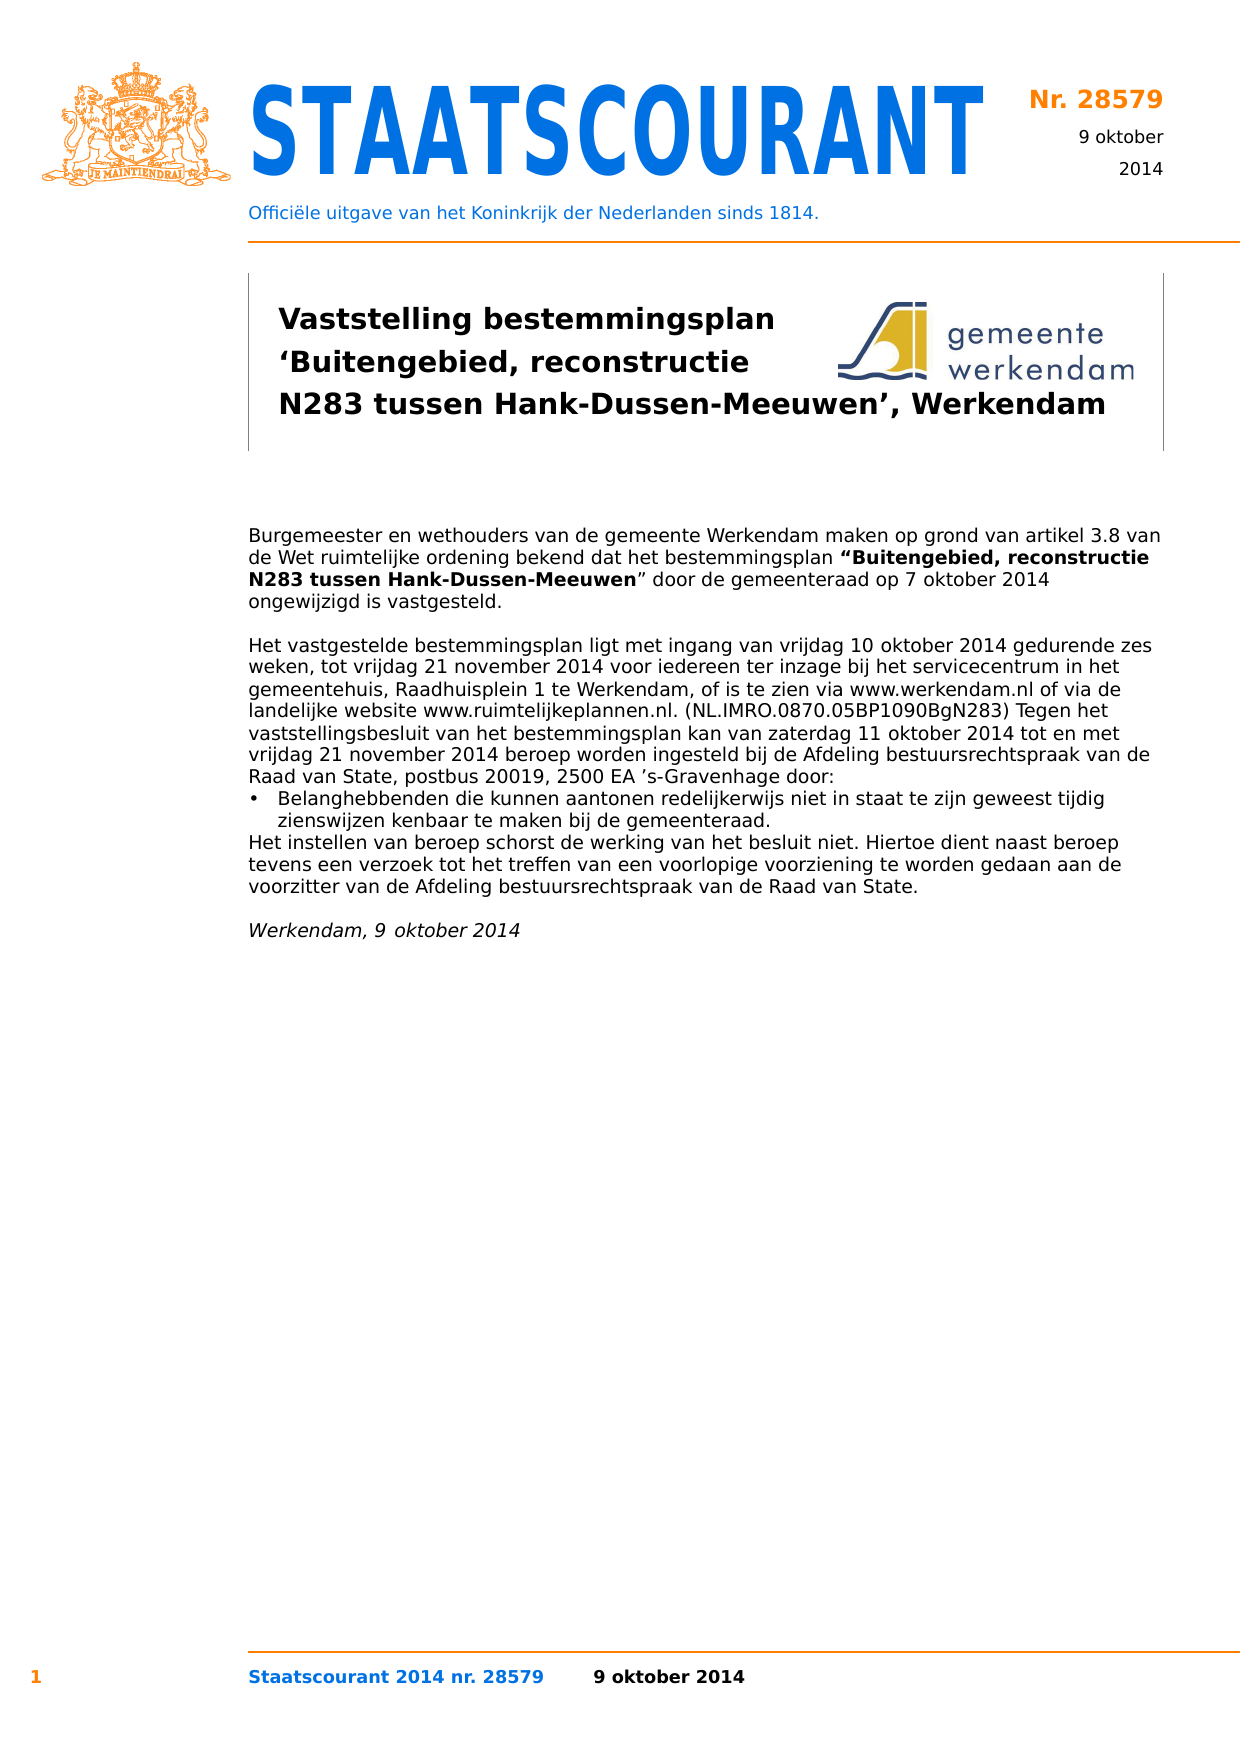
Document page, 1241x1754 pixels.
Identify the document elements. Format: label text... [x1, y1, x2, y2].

text Werkendam, 9 oktober 2014 [248, 920, 1163, 942]
text Burgemeester en wethouders van de gemeente Werkendam maken op grond van artikel 3.8 van de Wet ruimtelijke ordening bekend dat het bestemmingsplan “Buitengebied, reconstructie N283 tussen Hank-Dussen-Meeuwen” door de gemeenteraad op 7 oktober 2014 ongewijzigd is vastgesteld. [248, 525, 1163, 613]
table_cell 2014 [998, 153, 1240, 203]
text Het vastgestelde bestemmingsplan ligt met ingang van vrijdag 10 oktober 2014 gedurende zes weken, tot vrijdag 21 november 2014 voor iedereen ter inzage bij het servicecentrum in het gemeentehuis, Raadhuisplein 1 te Werkendam, of is te zien via www.werkendam.nl of via de landelijke website www.ruimtelijkeplannen.nl. (NL.IMRO.0870.05BP1090BgN283) Tegen het vaststellingsbesluit van het bestemmingsplan kan van zaterdag 11 oktober 2014 tot en met vrijdag 21 november 2014 beroep worden ingesteld bij de Afdeling bestuursrechtspraak van de Raad van State, postbus 20019, 2500 EA ’s-Gravenhage door: [248, 634, 1163, 788]
table_cell 9 oktober [998, 121, 1240, 153]
table_header [25, 62, 248, 241]
table_header Nr. 28579 [998, 62, 1240, 121]
text • Belanghebbenden die kunnen aantonen redelijkerwijs niet in staat te zijn geweest tijdig zienswijzen kenbaar te maken bij de gemeenteraad. [248, 788, 1163, 832]
table_header STAATSCOURANT [248, 62, 998, 203]
text Het instellen van beroep schorst de werking van het besluit niet. Hiertoe dient naast beroep tevens een verzoek tot het treffen van een voorlopige voorziening te worden gedaan aan de voorzitter van de Afdeling bestuursrechtspraak van de Raad van State. [248, 832, 1163, 898]
subtitle Vaststelling bestemmingsplan ‘Buitengebied, reconstructie N283 tussen Hank-Dussen-Meeuwen’, Werkendam [249, 273, 1163, 451]
picture [41, 62, 231, 186]
picture [838, 302, 1134, 380]
table_cell Officiële uitgave van het Koninkrijk der Nederlanden sinds 1814. [248, 203, 1240, 241]
